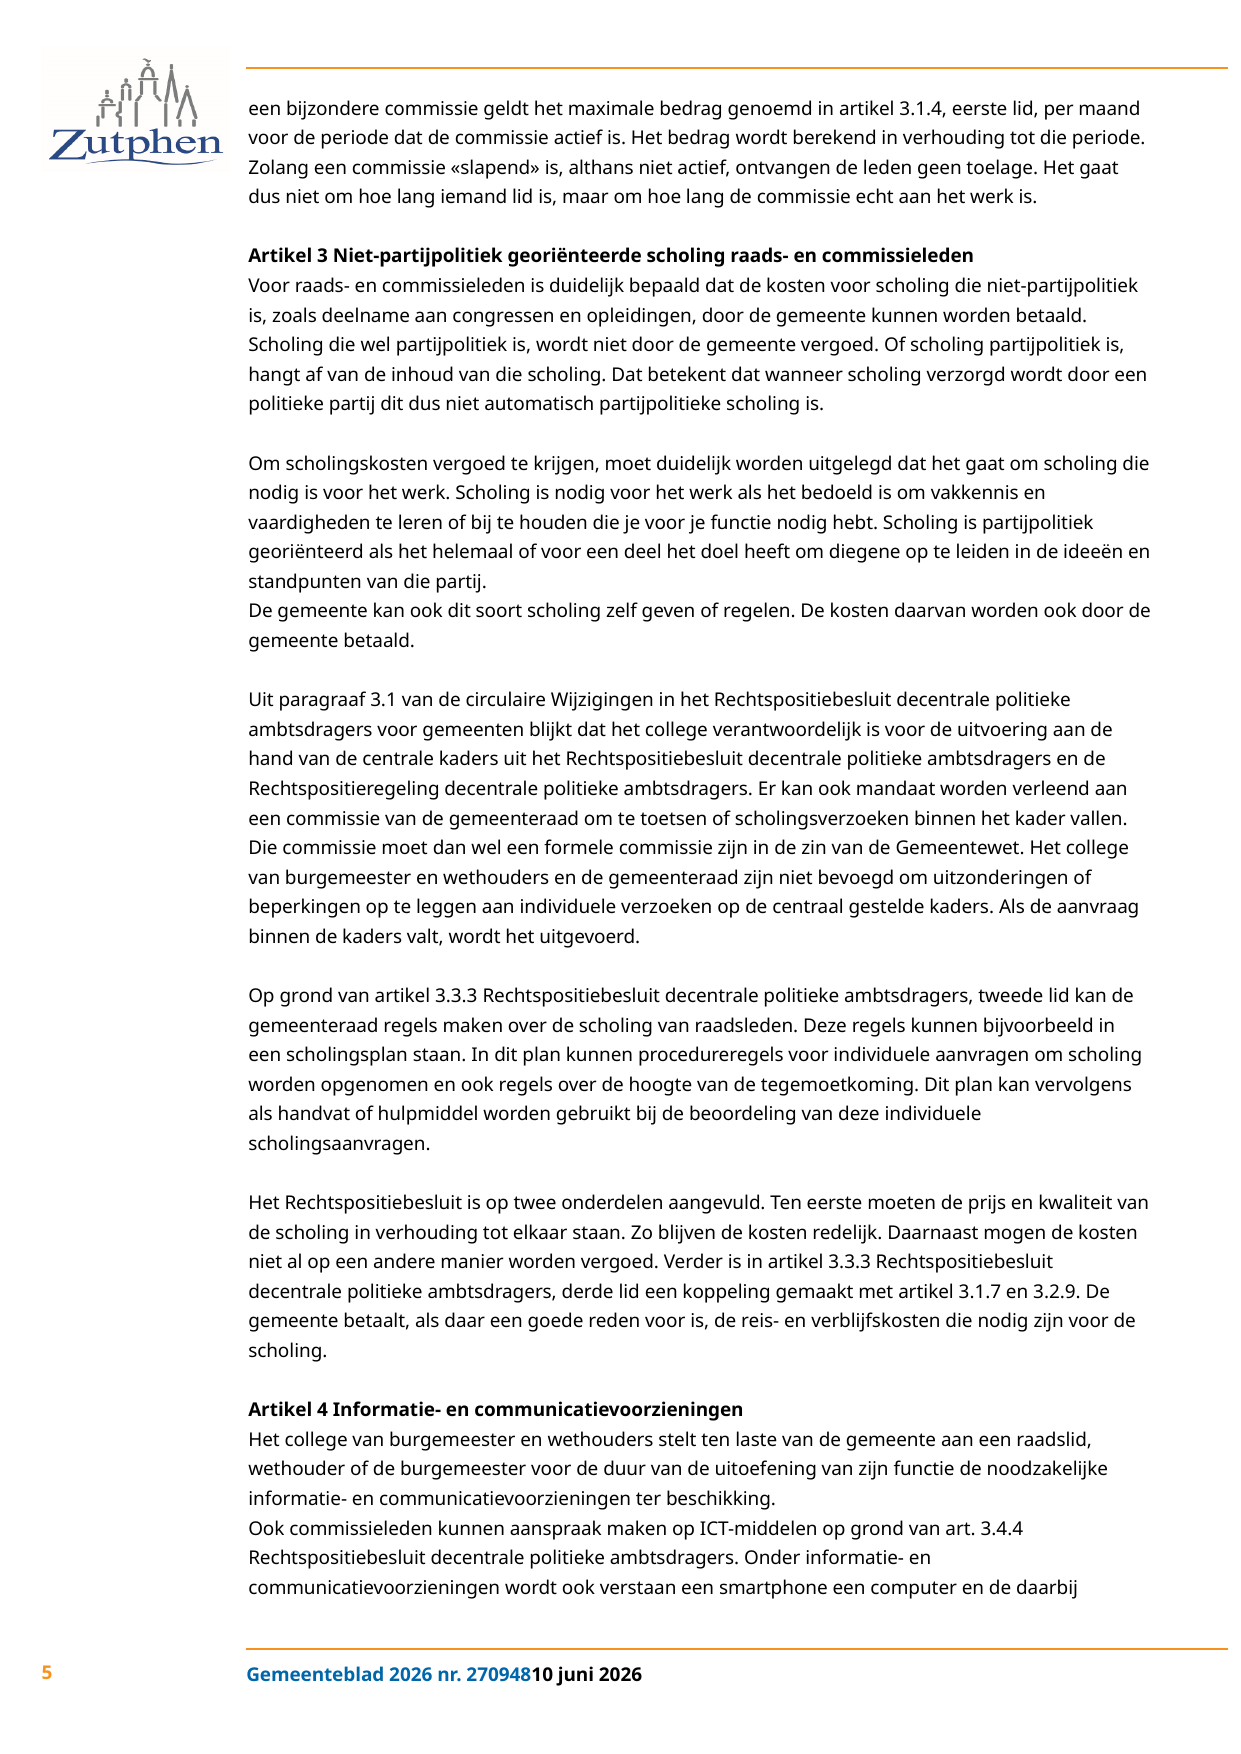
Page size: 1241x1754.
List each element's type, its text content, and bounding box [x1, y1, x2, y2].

text een bijzondere commissie geldt het maximale bedrag genoemd in artikel 3.1.4, eerste lid, per maand voor de periode dat de commissie actief is. Het bedrag wordt berekend in verhouding tot die periode. Zolang een commissie «slapend» is, althans niet actief, ontvangen de leden geen toelage. Het gaat dus niet om hoe lang iemand lid is, maar om hoe lang de commissie echt aan het werk is. [248, 95, 1152, 209]
text Het Rechtspositiebesluit is op twee onderdelen aangevuld. Ten eerste moeten de prijs en kwaliteit van de scholing in verhouding tot elkaar staan. Zo blijven de kosten redelijk. Daarnaast mogen de kosten niet al op een andere manier worden vergoed. Verder is in artikel 3.3.3 Rechtspositiebesluit decentrale politieke ambtsdragers, derde lid een koppeling gemaakt met artikel 3.1.7 en 3.2.9. De gemeente betaalt, als daar een goede reden voor is, de reis- en verblijfskosten die nodig zijn voor de scholing. [248, 1189, 1152, 1363]
text Ook commissieleden kunnen aanspraak maken op ICT-middelen op grond van art. 3.4.4 Rechtspositiebesluit decentrale politieke ambtsdragers. Onder informatie- en communicatievoorzieningen wordt ook verstaan een smartphone een computer en de daarbij [248, 1515, 1152, 1600]
text De gemeente kan ook dit soort scholing zelf geven of regelen. De kosten daarvan worden ook door de gemeente betaald. [248, 598, 1152, 653]
text Uit paragraaf 3.1 van de circulaire Wijzigingen in het Rechtspositiebesluit decentrale politieke ambtsdragers voor gemeenten blijkt dat het college verantwoordelijk is voor de uitvoering aan de hand van de centrale kaders uit het Rechtspositiebesluit decentrale politieke ambtsdragers en de Rechtspositieregeling decentrale politieke ambtsdragers. Er kan ook mandaat worden verleend aan een commissie van de gemeenteraad om te toetsen of scholingsverzoeken binnen het kader vallen. Die commissie moet dan wel een formele commissie zijn in de zin van de Gemeentewet. Het college van burgemeester en wethouders en de gemeenteraad zijn niet bevoegd om uitzonderingen of beperkingen op te leggen aan individuele verzoeken op de centraal gestelde kaders. Als de aanvraag binnen de kaders valt, wordt het uitgevoerd. [248, 686, 1152, 949]
text Op grond van artikel 3.3.3 Rechtspositiebesluit decentrale politieke ambtsdragers, tweede lid kan de gemeenteraad regels maken over de scholing van raadsleden. Deze regels kunnen bijvoorbeeld in een scholingsplan staan. In dit plan kunnen procedureregels voor individuele aanvragen om scholing worden opgenomen en ook regels over de hoogte van de tegemoetkoming. Dit plan kan vervolgens als handvat of hulpmiddel worden gebruikt bij de beoordeling van deze individuele scholingsaanvragen. [248, 982, 1152, 1156]
text Artikel 3 Niet-partijpolitiek georiënteerde scholing raads- en commissieleden [248, 243, 1152, 268]
text Voor raads- en commissieleden is duidelijk bepaald dat de kosten voor scholing die niet-partijpolitiek is, zoals deelname aan congressen en opleidingen, door de gemeente kunnen worden betaald. Scholing die wel partijpolitiek is, wordt niet door de gemeente vergoed. Of scholing partijpolitiek is, hangt af van de inhoud van die scholing. Dat betekent dat wanneer scholing verzorgd wordt door een politieke partij dit dus niet automatisch partijpolitieke scholing is. [248, 272, 1152, 416]
text Artikel 4 Informatie- en communicatievoorzieningen [248, 1396, 1152, 1422]
text Het college van burgemeester en wethouders stelt ten laste van de gemeente aan een raadslid, wethouder of de burgemeester voor de duur van de uitoefening van zijn functie de noodzakelijke informatie- en communicatievoorzieningen ter beschikking. [248, 1426, 1152, 1511]
text Om scholingskosten vergoed te krijgen, moet duidelijk worden uitgelegd dat het gaat om scholing die nodig is voor het werk. Scholing is nodig voor het werk als het bedoeld is om vakkennis en vaardigheden te leren of bij te houden die je voor je functie nodig hebt. Scholing is partijpolitiek georiënteerd als het helemaal of voor een deel het doel heeft om diegene op te leiden in de ideeën en standpunten van die partij. [248, 450, 1152, 594]
picture [41, 47, 231, 172]
